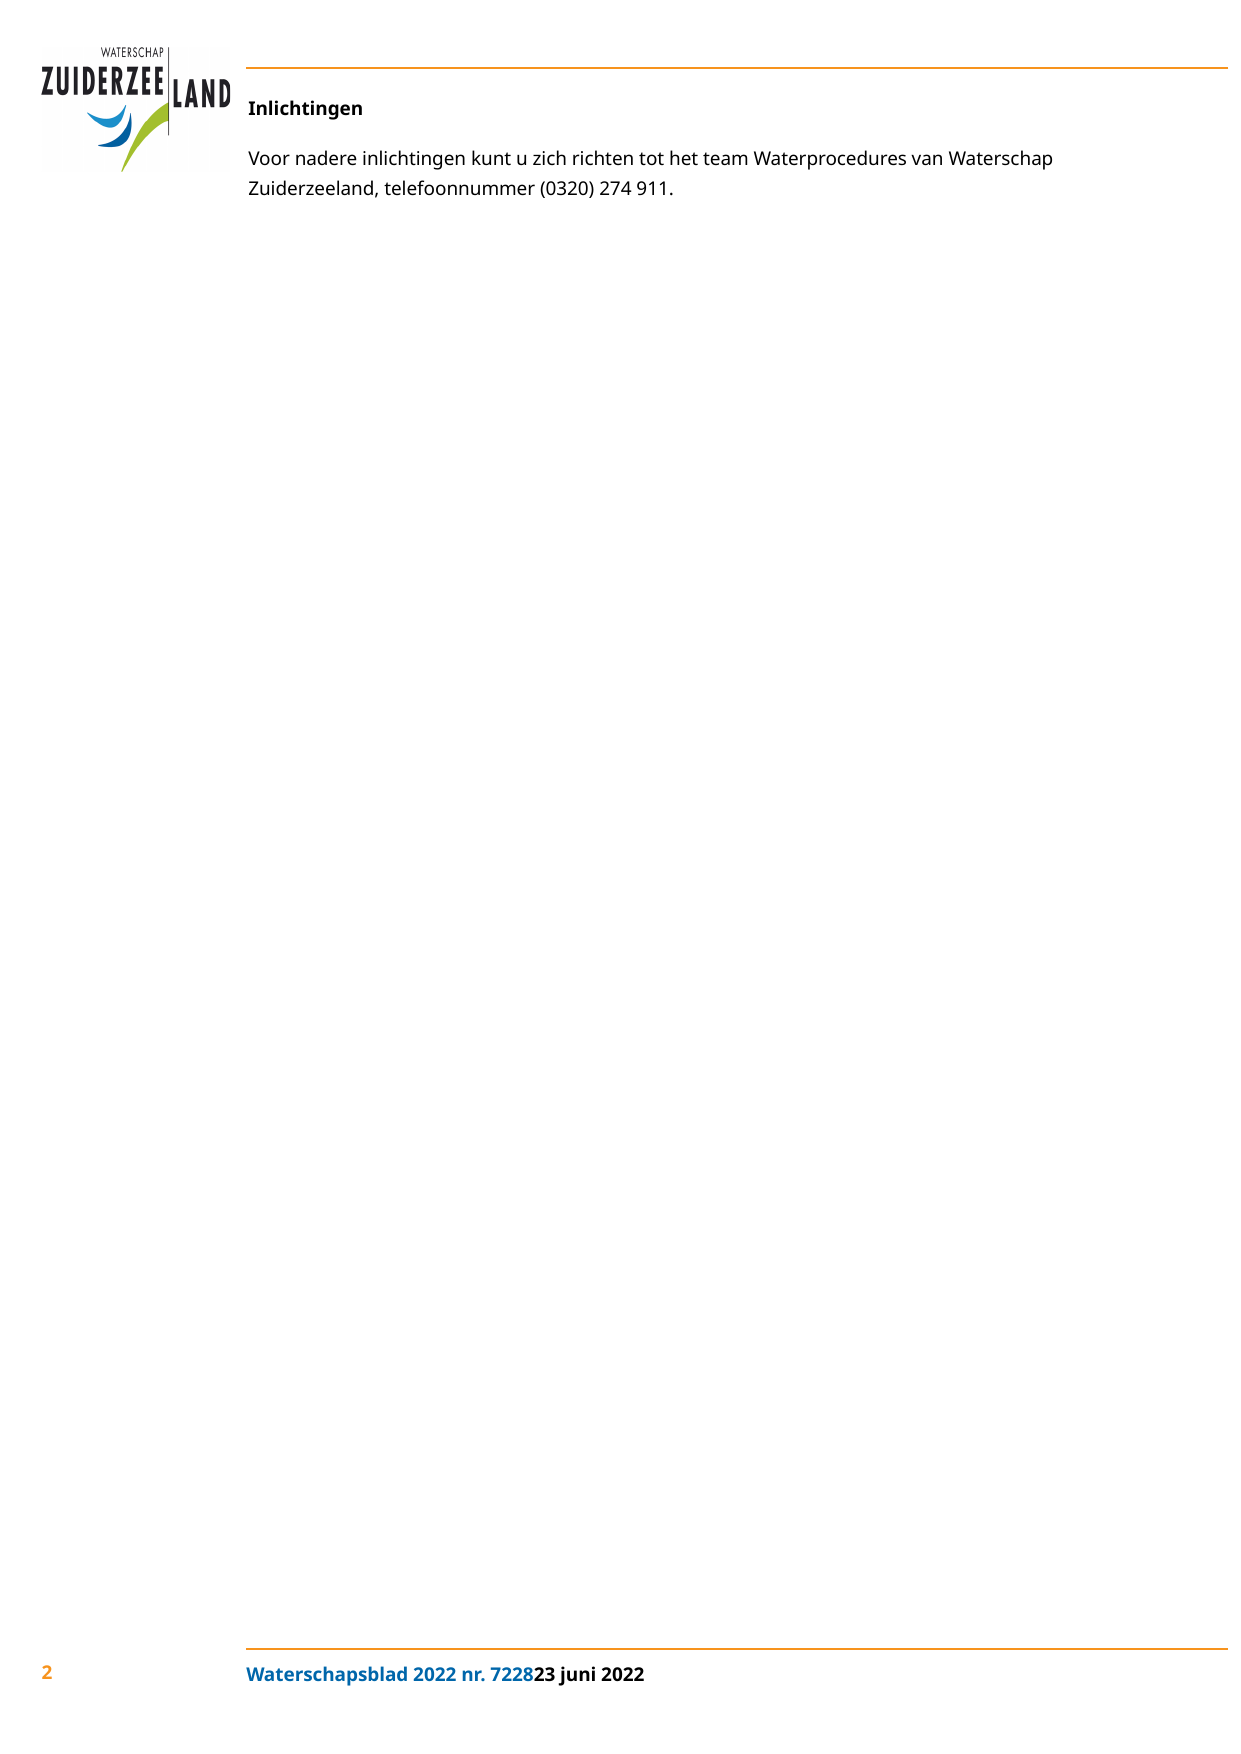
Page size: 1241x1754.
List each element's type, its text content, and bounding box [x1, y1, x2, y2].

picture [41, 47, 231, 172]
text Voor nadere inlichtingen kunt u zich richten tot het team Waterprocedures van Waterschap Zuiderzeeland, telefoonnummer (0320) 274 911. [248, 145, 1152, 201]
text Inlichtingen [248, 95, 1152, 121]
